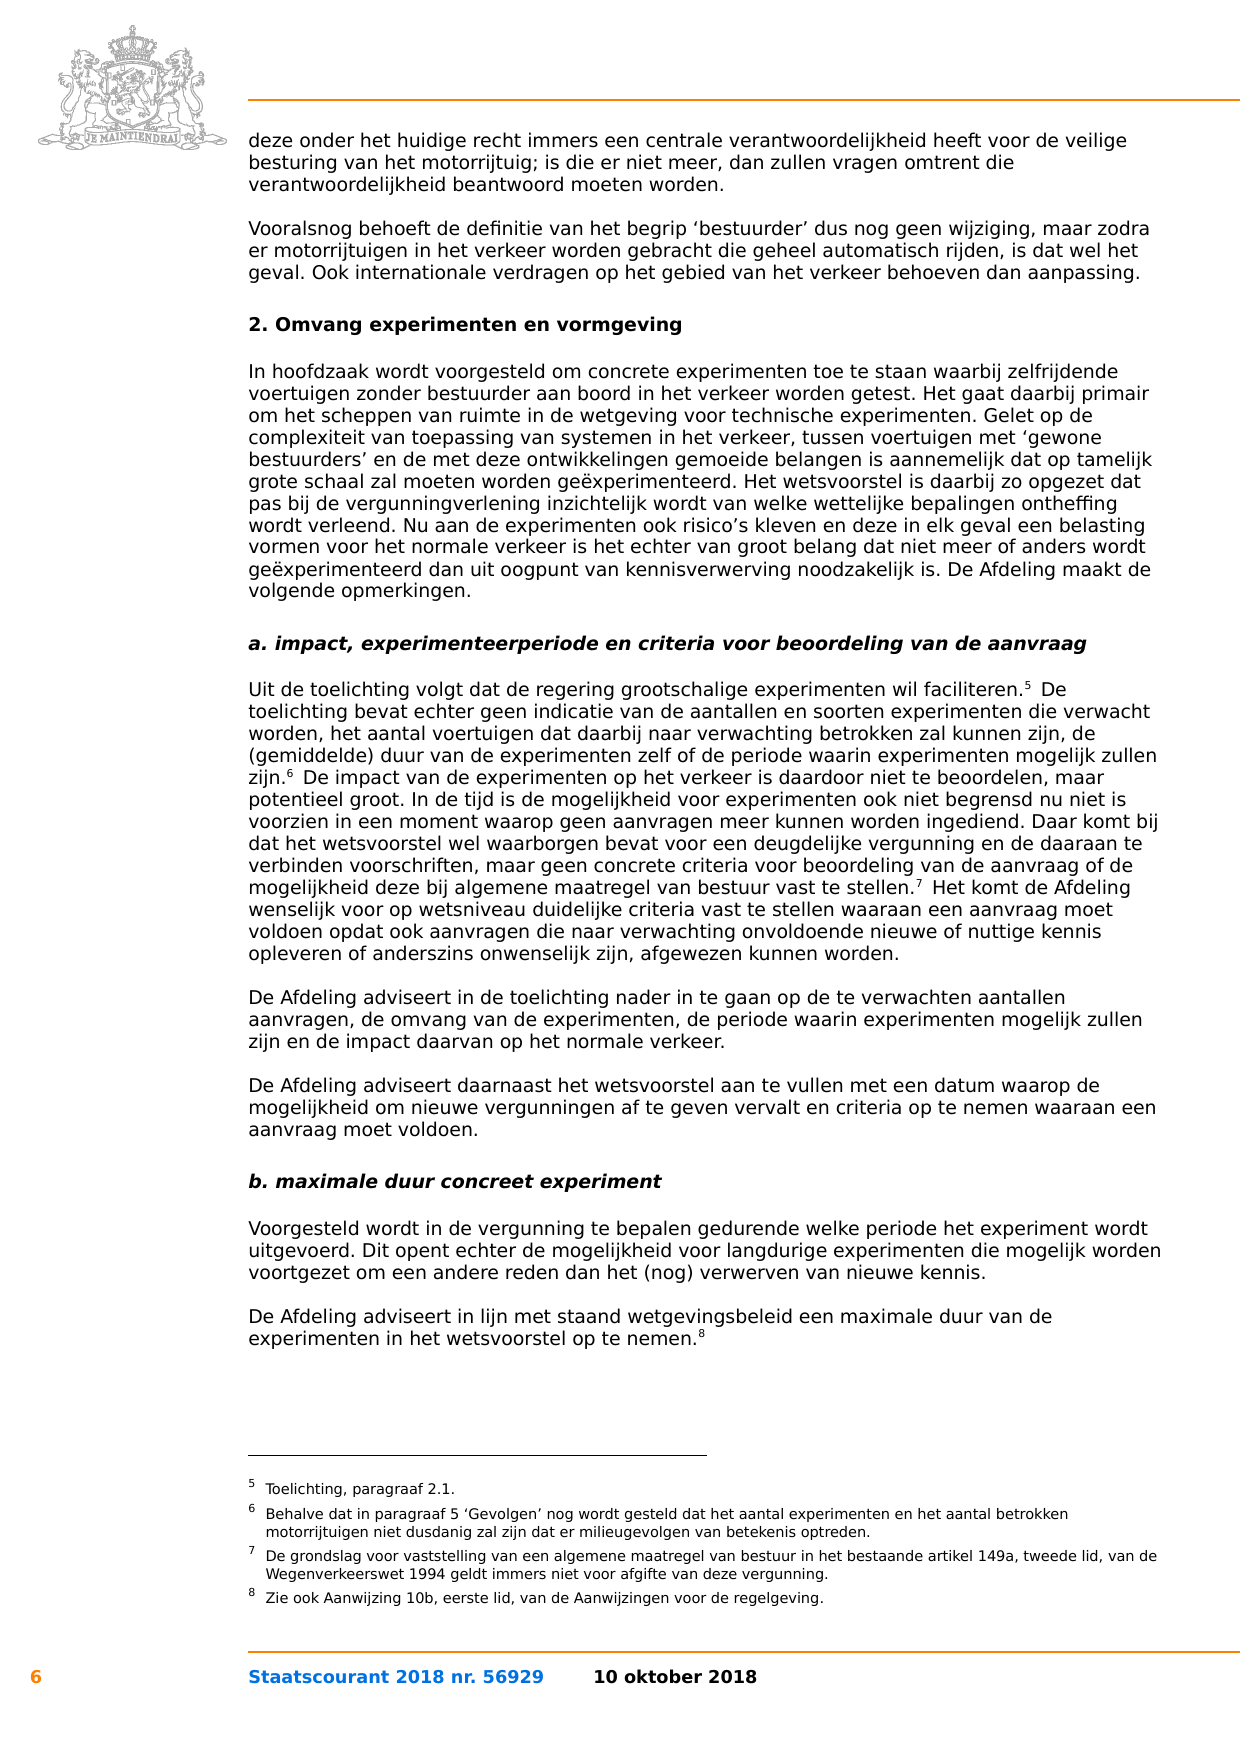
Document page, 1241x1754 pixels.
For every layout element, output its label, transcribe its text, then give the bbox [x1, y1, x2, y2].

text De grondslag voor vaststelling van een algemene maatregel van bestuur in het bestaande artikel 149a, tweede lid, van de Wegenverkeerswet 1994 geldt immers niet voor afgifte van deze vergunning. [248, 1544, 1163, 1583]
text De Afdeling adviseert in de toelichting nader in te gaan op de te verwachten aantallen aanvragen, de omvang van de experimenten, de periode waarin experimenten mogelijk zullen zijn en de impact daarvan op het normale verkeer. [248, 987, 1163, 1053]
text deze onder het huidige recht immers een centrale verantwoordelijkheid heeft voor de veilige besturing van het motorrijtuig; is die er niet meer, dan zullen vragen omtrent die verantwoordelijkheid beantwoord moeten worden. [248, 130, 1163, 196]
subtitle 2. Omvang experimenten en vormgeving [248, 314, 1163, 336]
text De Afdeling adviseert in lijn met staand wetgevingsbeleid een maximale duur van de experimenten in het wetsvoorstel op te nemen. [248, 1306, 1163, 1349]
text In hoofdzaak wordt voorgesteld om concrete experimenten toe te staan waarbij zelfrijdende voertuigen zonder bestuurder aan boord in het verkeer worden getest. Het gaat daarbij primair om het scheppen van ruimte in de wetgeving voor technische experimenten. Gelet op de complexiteit van toepassing van systemen in het verkeer, tussen voertuigen met ‘gewone bestuurders’ en de met deze ontwikkelingen gemoeide belangen is aannemelijk dat op tamelijk grote schaal zal moeten worden geëxperimenteerd. Het wetsvoorstel is daarbij zo opgezet dat pas bij de vergunningverlening inzichtelijk wordt van welke wettelijke bepalingen ontheffing wordt verleend. Nu aan de experimenten ook risico’s kleven en deze in elk geval een belasting vormen voor het normale verkeer is het echter van groot belang dat niet meer of anders wordt geëxperimenteerd dan uit oogpunt van kennisverwerving noodzakelijk is. De Afdeling maakt de volgende opmerkingen. [248, 361, 1163, 602]
text Voorgesteld wordt in de vergunning te bepalen gedurende welke periode het experiment wordt uitgevoerd. Dit opent echter de mogelijkheid voor langdurige experimenten die mogelijk worden voortgezet om een andere reden dan het (nog) verwerven van nieuwe kennis. [248, 1218, 1163, 1284]
picture [38, 25, 227, 150]
text Vooralsnog behoeft de definitie van het begrip ‘bestuurder’ dus nog geen wijziging, maar zodra er motorrijtuigen in het verkeer worden gebracht die geheel automatisch rijden, is dat wel het geval. Ook internationale verdragen op het gebied van het verkeer behoeven dan aanpassing. [248, 218, 1163, 284]
text Zie ook Aanwijzing 10b, eerste lid, van de Aanwijzingen voor de regelgeving. [248, 1586, 1163, 1608]
subtitle b. maximale duur concreet experiment [248, 1171, 1163, 1193]
text Uit de toelichting volgt dat de regering grootschalige experimenten wil faciliteren. De toelichting bevat echter geen indicatie van de aantallen en soorten experimenten die verwacht worden, het aantal voertuigen dat daarbij naar verwachting betrokken zal kunnen zijn, de (gemiddelde) duur van de experimenten zelf of de periode waarin experimenten mogelijk zullen zijn. De impact van de experimenten op het verkeer is daardoor niet te beoordelen, maar potentieel groot. In de tijd is de mogelijkheid voor experimenten ook niet begrensd nu niet is voorzien in een moment waarop geen aanvragen meer kunnen worden ingediend. Daar komt bij dat het wetsvoorstel wel waarborgen bevat voor een deugdelijke vergunning en de daaraan te verbinden voorschriften, maar geen concrete criteria voor beoordeling van de aanvraag of de mogelijkheid deze bij algemene maatregel van bestuur vast te stellen. Het komt de Afdeling wenselijk voor op wetsniveau duidelijke criteria vast te stellen waaraan een aanvraag moet voldoen opdat ook aanvragen die naar verwachting onvoldoende nieuwe of nuttige kennis opleveren of anderszins onwenselijk zijn, afgewezen kunnen worden. [248, 679, 1163, 965]
text Toelichting, paragraaf 2.1. [248, 1477, 1163, 1499]
text De Afdeling adviseert daarnaast het wetsvoorstel aan te vullen met een datum waarop de mogelijkheid om nieuwe vergunningen af te geven vervalt en criteria op te nemen waaraan een aanvraag moet voldoen. [248, 1075, 1163, 1141]
subtitle a. impact, experimenteerperiode en criteria voor beoordeling van de aanvraag [248, 632, 1163, 654]
text Behalve dat in paragraaf 5 ‘Gevolgen’ nog wordt gesteld dat het aantal experimenten en het aantal betrokken motorrijtuigen niet dusdanig zal zijn dat er milieugevolgen van betekenis optreden. [248, 1502, 1163, 1541]
